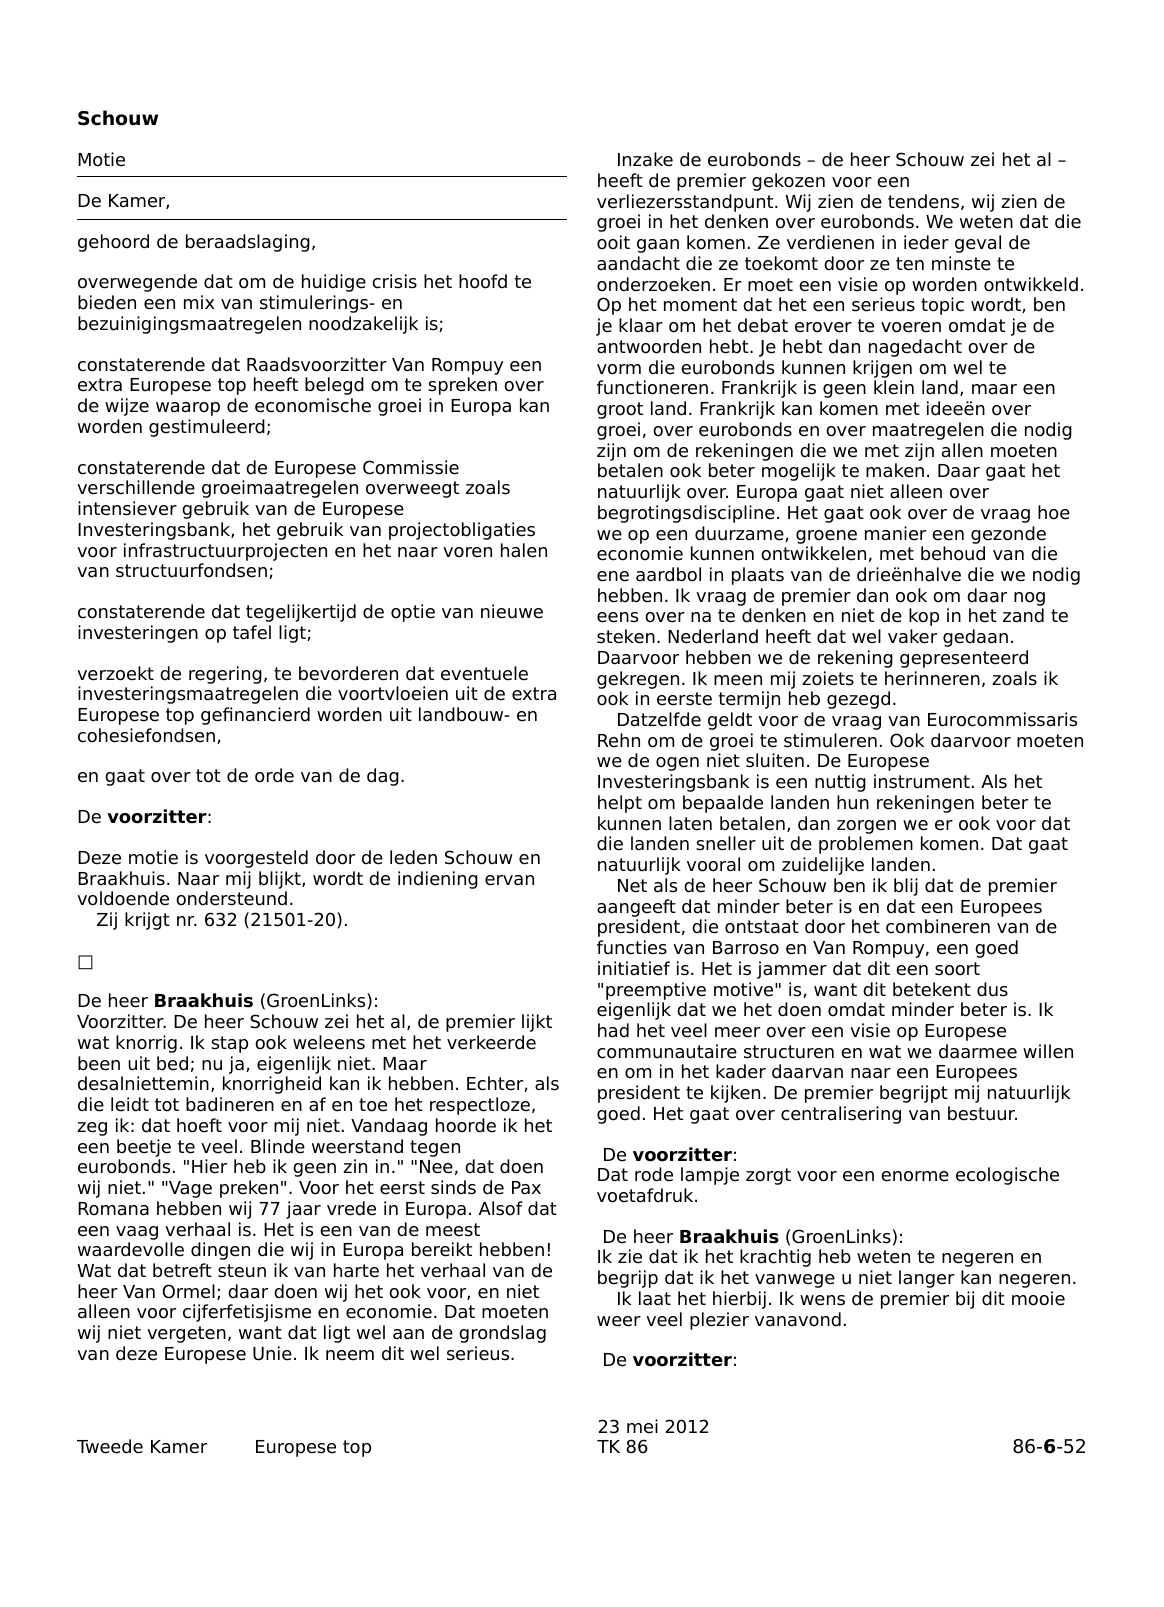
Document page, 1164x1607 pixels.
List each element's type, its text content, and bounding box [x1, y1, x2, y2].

text Motie [77, 150, 567, 171]
text De voorzitter: [77, 807, 567, 828]
text constaterende dat tegelijkertijd de optie van nieuwe investeringen op tafel ligt; [77, 602, 567, 643]
text Zij krijgt nr. 632 (21501-20). [77, 910, 567, 931]
text constaterende dat Raadsvoorzitter Van Rompuy een extra Europese top heeft belegd om te spreken over de wijze waarop de economische groei in Europa kan worden gestimuleerd; [77, 354, 567, 437]
text Net als de heer Schouw ben ik blij dat de premier aangeeft dat minder beter is en dat een Europees president, die ontstaat door het combineren van de functies van Barroso en Van Rompuy, een goed initiatief is. Het is jammer dat dit een soort "preemptive motive" is, want dit betekent dus eigenlijk dat we het doen omdat minder beter is. Ik had het veel meer over een visie op Europese communautaire structuren en wat we daarmee willen en om in het kader daarvan naar een Europees president te kijken. De premier begrijpt mij natuurlijk goed. Het gaat over centralisering van bestuur. [596, 876, 1087, 1124]
text Datzelfde geldt voor de vraag van Eurocommissaris Rehn om de groei te stimuleren. Ook daarvoor moeten we de ogen niet sluiten. De Europese Investeringsbank is een nuttig instrument. Als het helpt om bepaalde landen hun rekeningen beter te kunnen laten betalen, dan zorgen we er ook voor dat die landen sneller uit de problemen komen. Dat gaat natuurlijk vooral om zuidelijke landen. [596, 710, 1087, 876]
text Ik laat het hierbij. Ik wens de premier bij dit mooie weer veel plezier vanavond. [596, 1289, 1087, 1330]
text gehoord de beraadslaging, [77, 232, 567, 252]
text De Kamer, [77, 191, 567, 212]
text De voorzitter: [596, 1144, 1087, 1165]
text en gaat over tot de orde van de dag. [77, 766, 567, 787]
text Deze motie is voorgesteld door de leden Schouw en Braakhuis. Naar mij blijkt, wordt de indiening ervan voldoende ondersteund. [77, 848, 567, 910]
text De heer Braakhuis (GroenLinks): [596, 1227, 1087, 1247]
text overwegende dat om de huidige crisis het hoofd te bieden een mix van stimulerings- en bezuinigingsmaatregelen noodzakelijk is; [77, 272, 567, 334]
text constaterende dat de Europese Commissie verschillende groeimaatregelen overweegt zoals intensiever gebruik van de Europese Investeringsbank, het gebruik van projectobligaties voor infrastructuurprojecten en het naar voren halen van structuurfondsen; [77, 457, 567, 582]
text verzoekt de regering, te bevorderen dat eventuele investeringsmaatregelen die voortvloeien uit de extra Europese top gefinancierd worden uit landbouw- en cohesiefondsen, [77, 663, 567, 746]
text Inzake de eurobonds – de heer Schouw zei het al – heeft de premier gekozen voor een verliezersstandpunt. Wij zien de tendens, wij zien de groei in het denken over eurobonds. We weten dat die ooit gaan komen. Ze verdienen in ieder geval de aandacht die ze toekomt door ze ten minste te onderzoeken. Er moet een visie op worden ontwikkeld. Op het moment dat het een serieus topic wordt, ben je klaar om het debat erover te voeren omdat je de antwoorden hebt. Je hebt dan nagedacht over de vorm die eurobonds kunnen krijgen om wel te functioneren. Frankrijk is geen klein land, maar een groot land. Frankrijk kan komen met ideeën over groei, over eurobonds en over maatregelen die nodig zijn om de rekeningen die we met zijn allen moeten betalen ook beter mogelijk te maken. Daar gaat het natuurlijk over. Europa gaat niet alleen over begrotingsdiscipline. Het gaat ook over de vraag hoe we op een duurzame, groene manier een gezonde economie kunnen ontwikkelen, met behoud van die ene aardbol in plaats van de drieënhalve die we nodig hebben. Ik vraag de premier dan ook om daar nog eens over na te denken en niet de kop in het zand te steken. Nederland heeft dat wel vaker gedaan. Daarvoor hebben we de rekening gepresenteerd gekregen. Ik meen mij zoiets te herinneren, zoals ik ook in eerste termijn heb gezegd. [596, 150, 1087, 710]
text Dat rode lampje zorgt voor een enorme ecologische voetafdruk. [596, 1165, 1087, 1207]
text De voorzitter: [596, 1350, 1087, 1371]
text Ik zie dat ik het krachtig heb weten te negeren en begrijp dat ik het vanwege u niet langer kan negeren. [596, 1247, 1087, 1289]
text De heer Braakhuis (GroenLinks): [77, 991, 567, 1012]
text Voorzitter. De heer Schouw zei het al, de premier lijkt wat knorrig. Ik stap ook weleens met het verkeerde been uit bed; nu ja, eigenlijk niet. Maar desalniettemin, knorrigheid kan ik hebben. Echter, als die leidt tot badineren en af en toe het respectloze, zeg ik: dat hoeft voor mij niet. Vandaag hoorde ik het een beetje te veel. Blinde weerstand tegen eurobonds. "Hier heb ik geen zin in." "Nee, dat doen wij niet." "Vage preken". Voor het eerst sinds de Pax Romana hebben wij 77 jaar vrede in Europa. Alsof dat een vaag verhaal is. Het is een van de meest waardevolle dingen die wij in Europa bereikt hebben! Wat dat betreft steun ik van harte het verhaal van de heer Van Ormel; daar doen wij het ook voor, en niet alleen voor cijferfetisjisme en economie. Dat moeten wij niet vergeten, want dat ligt wel aan de grondslag van deze Europese Unie. Ik neem dit wel serieus. [77, 1012, 567, 1364]
text □ [77, 951, 567, 971]
